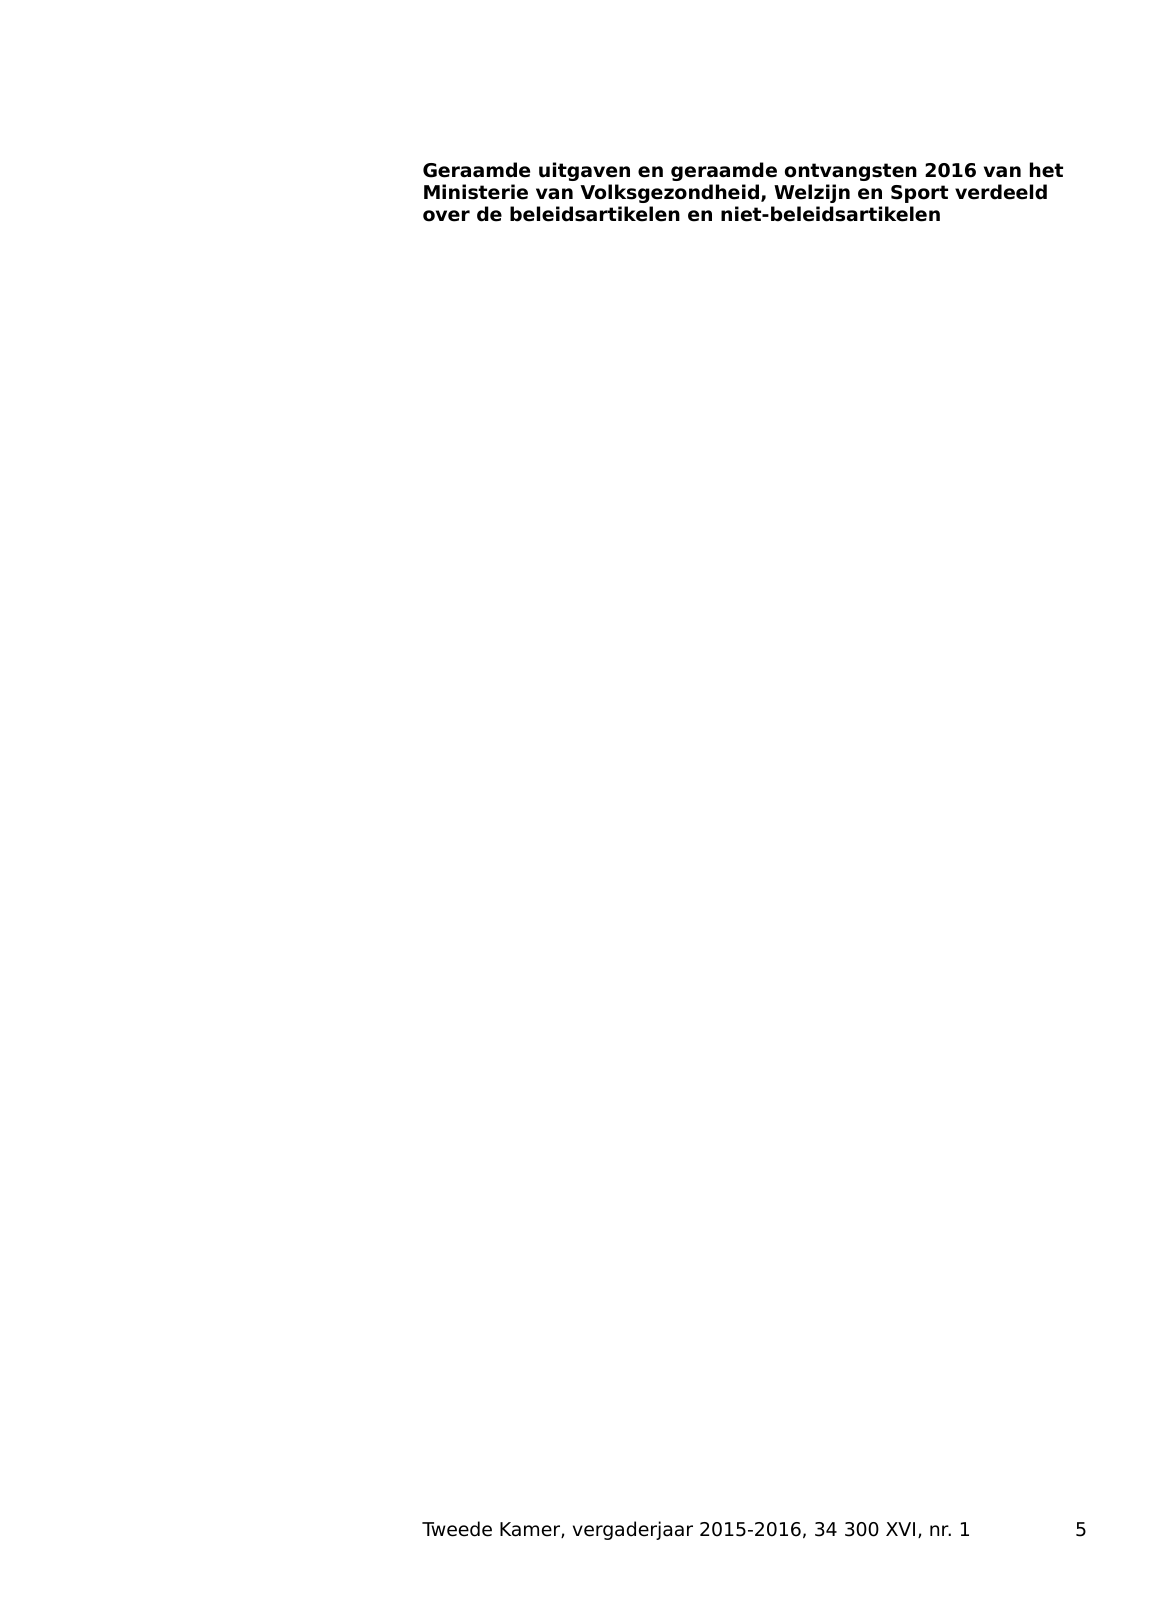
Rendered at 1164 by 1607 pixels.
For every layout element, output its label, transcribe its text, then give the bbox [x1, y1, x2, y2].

subtitle Geraamde uitgaven en geraamde ontvangsten 2016 van het Ministerie van Volksgezondheid, Welzijn en Sport verdeeld over de beleidsartikelen en niet-beleidsartikelen [422, 160, 1087, 226]
